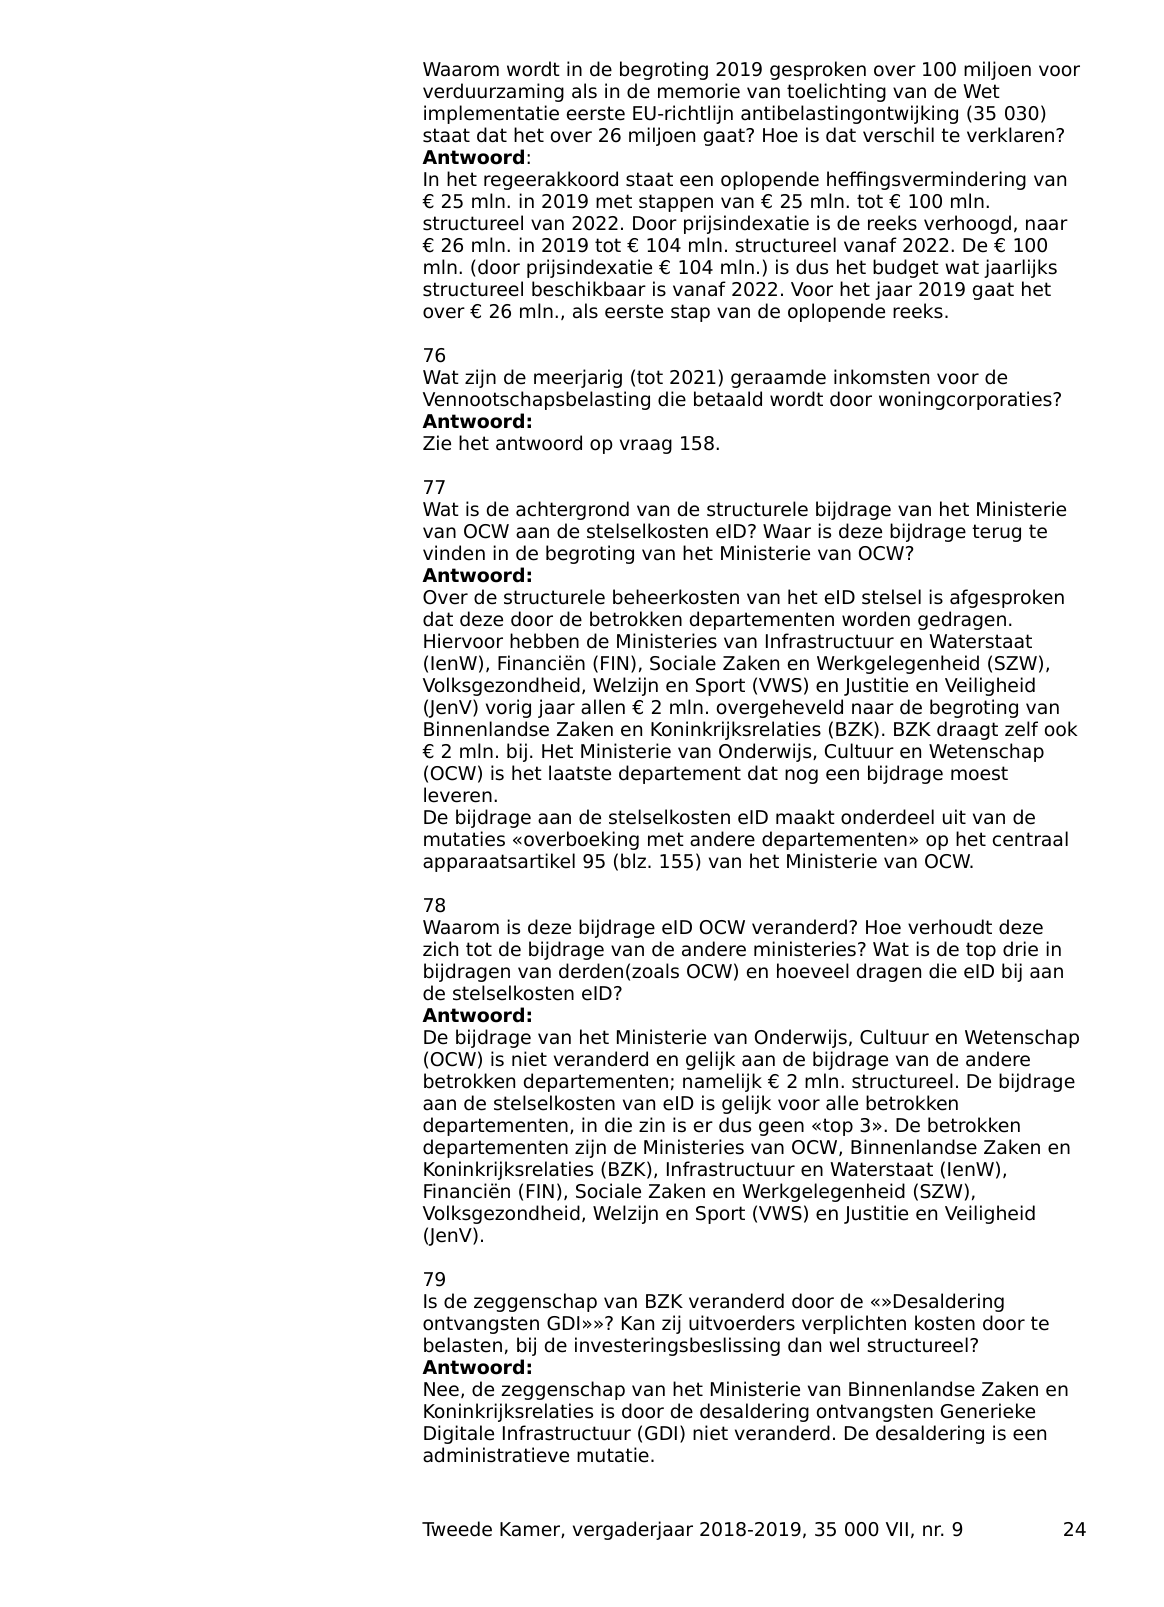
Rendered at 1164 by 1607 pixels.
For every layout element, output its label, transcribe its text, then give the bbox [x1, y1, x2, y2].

text 76 [422, 345, 1087, 367]
text Antwoord: [422, 1005, 1087, 1027]
text Antwoord: [422, 147, 1087, 169]
text Over de structurele beheerkosten van het eID stelsel is afgesproken dat deze door de betrokken departementen worden gedragen. Hiervoor hebben de Ministeries van Infrastructuur en Waterstaat (IenW), Financiën (FIN), Sociale Zaken en Werkgelegenheid (SZW), Volksgezondheid, Welzijn en Sport (VWS) en Justitie en Veiligheid (JenV) vorig jaar allen € 2 mln. overgeheveld naar de begroting van Binnenlandse Zaken en Koninkrijksrelaties (BZK). BZK draagt zelf ook € 2 mln. bij. Het Ministerie van Onderwijs, Cultuur en Wetenschap (OCW) is het laatste departement dat nog een bijdrage moest leveren. [422, 587, 1087, 807]
text Waarom wordt in de begroting 2019 gesproken over 100 miljoen voor verduurzaming als in de memorie van toelichting van de Wet implementatie eerste EU-richtlijn antibelastingontwijking (35 030) staat dat het over 26 miljoen gaat? Hoe is dat verschil te verklaren? [422, 59, 1087, 147]
text Antwoord: [422, 1357, 1087, 1379]
text 79 [422, 1269, 1087, 1291]
text Waarom is deze bijdrage eID OCW veranderd? Hoe verhoudt deze zich tot de bijdrage van de andere ministeries? Wat is de top drie in bijdragen van derden(zoals OCW) en hoeveel dragen die eID bij aan de stelselkosten eID? [422, 917, 1087, 1005]
text 78 [422, 895, 1087, 917]
text De bijdrage aan de stelselkosten eID maakt onderdeel uit van de mutaties «overboeking met andere departementen» op het centraal apparaatsartikel 95 (blz. 155) van het Ministerie van OCW. [422, 807, 1087, 873]
text Antwoord: [422, 411, 1087, 433]
text Antwoord: [422, 565, 1087, 587]
text Nee, de zeggenschap van het Ministerie van Binnenlandse Zaken en Koninkrijksrelaties is door de desaldering ontvangsten Generieke Digitale Infrastructuur (GDI) niet veranderd. De desaldering is een administratieve mutatie. [422, 1379, 1087, 1467]
text Wat is de achtergrond van de structurele bijdrage van het Ministerie van OCW aan de stelselkosten eID? Waar is deze bijdrage terug te vinden in de begroting van het Ministerie van OCW? [422, 499, 1087, 565]
text Wat zijn de meerjarig (tot 2021) geraamde inkomsten voor de Vennootschapsbelasting die betaald wordt door woningcorporaties? [422, 367, 1087, 411]
text Zie het antwoord op vraag 158. [422, 433, 1087, 455]
text De bijdrage van het Ministerie van Onderwijs, Cultuur en Wetenschap (OCW) is niet veranderd en gelijk aan de bijdrage van de andere betrokken departementen; namelijk € 2 mln. structureel. De bijdrage aan de stelselkosten van eID is gelijk voor alle betrokken departementen, in die zin is er dus geen «top 3». De betrokken departementen zijn de Ministeries van OCW, Binnenlandse Zaken en Koninkrijksrelaties (BZK), Infrastructuur en Waterstaat (IenW), Financiën (FIN), Sociale Zaken en Werkgelegenheid (SZW), Volksgezondheid, Welzijn en Sport (VWS) en Justitie en Veiligheid (JenV). [422, 1027, 1087, 1247]
text In het regeerakkoord staat een oplopende heffingsvermindering van € 25 mln. in 2019 met stappen van € 25 mln. tot € 100 mln. structureel van 2022. Door prijsindexatie is de reeks verhoogd, naar € 26 mln. in 2019 tot € 104 mln. structureel vanaf 2022. De € 100 mln. (door prijsindexatie € 104 mln.) is dus het budget wat jaarlijks structureel beschikbaar is vanaf 2022. Voor het jaar 2019 gaat het over € 26 mln., als eerste stap van de oplopende reeks. [422, 169, 1087, 323]
text 77 [422, 477, 1087, 499]
text Is de zeggenschap van BZK veranderd door de «»Desaldering ontvangsten GDI»»? Kan zij uitvoerders verplichten kosten door te belasten, bij de investeringsbeslissing dan wel structureel? [422, 1291, 1087, 1357]
